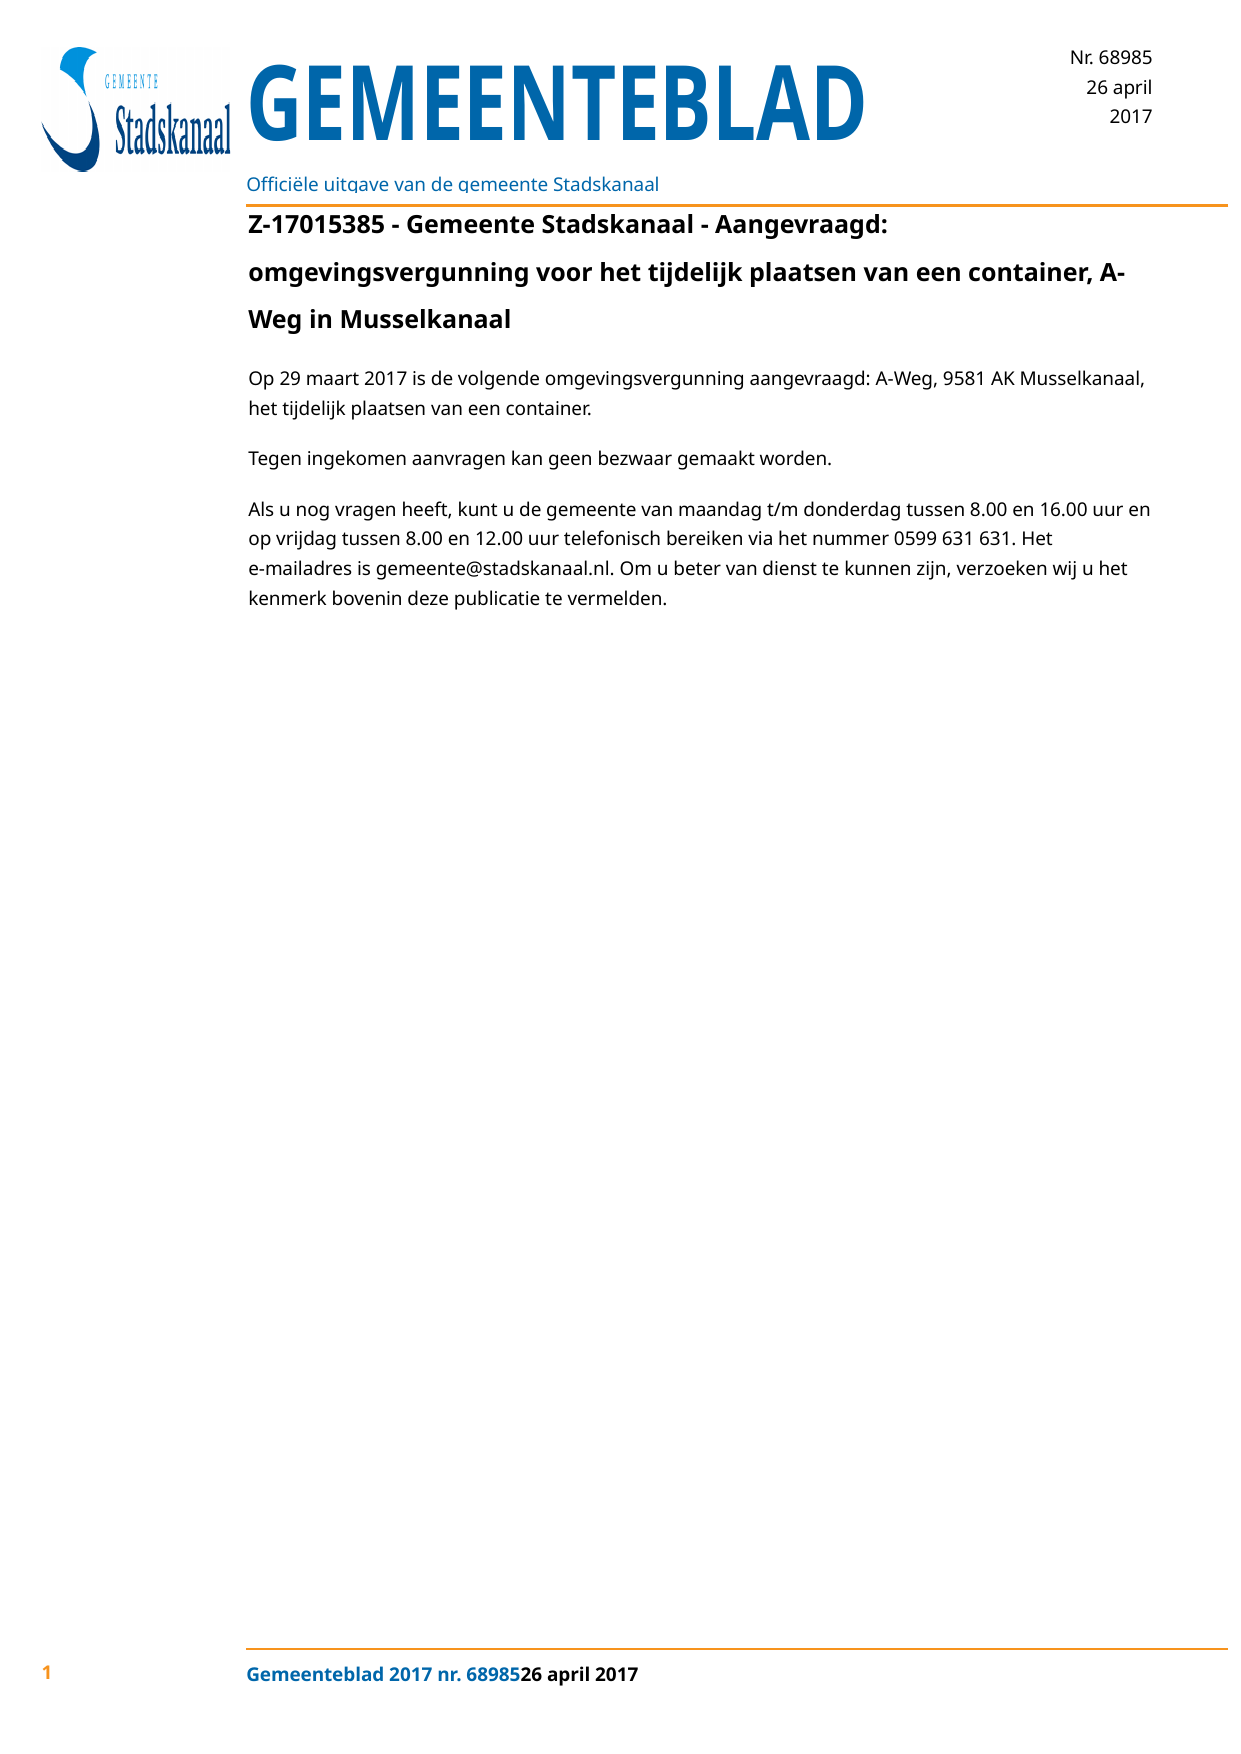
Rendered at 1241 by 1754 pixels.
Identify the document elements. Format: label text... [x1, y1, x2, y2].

picture [41, 47, 231, 172]
text Tegen ingekomen aanvragen kan geen bezwaar gemaakt worden. [248, 446, 1152, 471]
text Op 29 maart 2017 is de volgende omgevingsvergunning aangevraagd: A-Weg, 9581 AK Musselkanaal, het tijdelijk plaatsen van een container. [248, 366, 1152, 421]
text Z-17015385 - Gemeente Stadskanaal - Aangevraagd: omgevingsvergunning voor het tijdelijk plaatsen van een container, A-Weg in Musselkanaal [248, 207, 1152, 336]
text Als u nog vragen heeft, kunt u de gemeente van maandag t/m donderdag tussen 8.00 en 16.00 uur en op vrijdag tussen 8.00 en 12.00 uur telefonisch bereiken via het nummer 0599 631 631. Het e‑mailadres is gemeente@stadskanaal.nl. Om u beter van dienst te kunnen zijn, verzoeken wij u het kenmerk bovenin deze publicatie te vermelden. [248, 496, 1152, 610]
